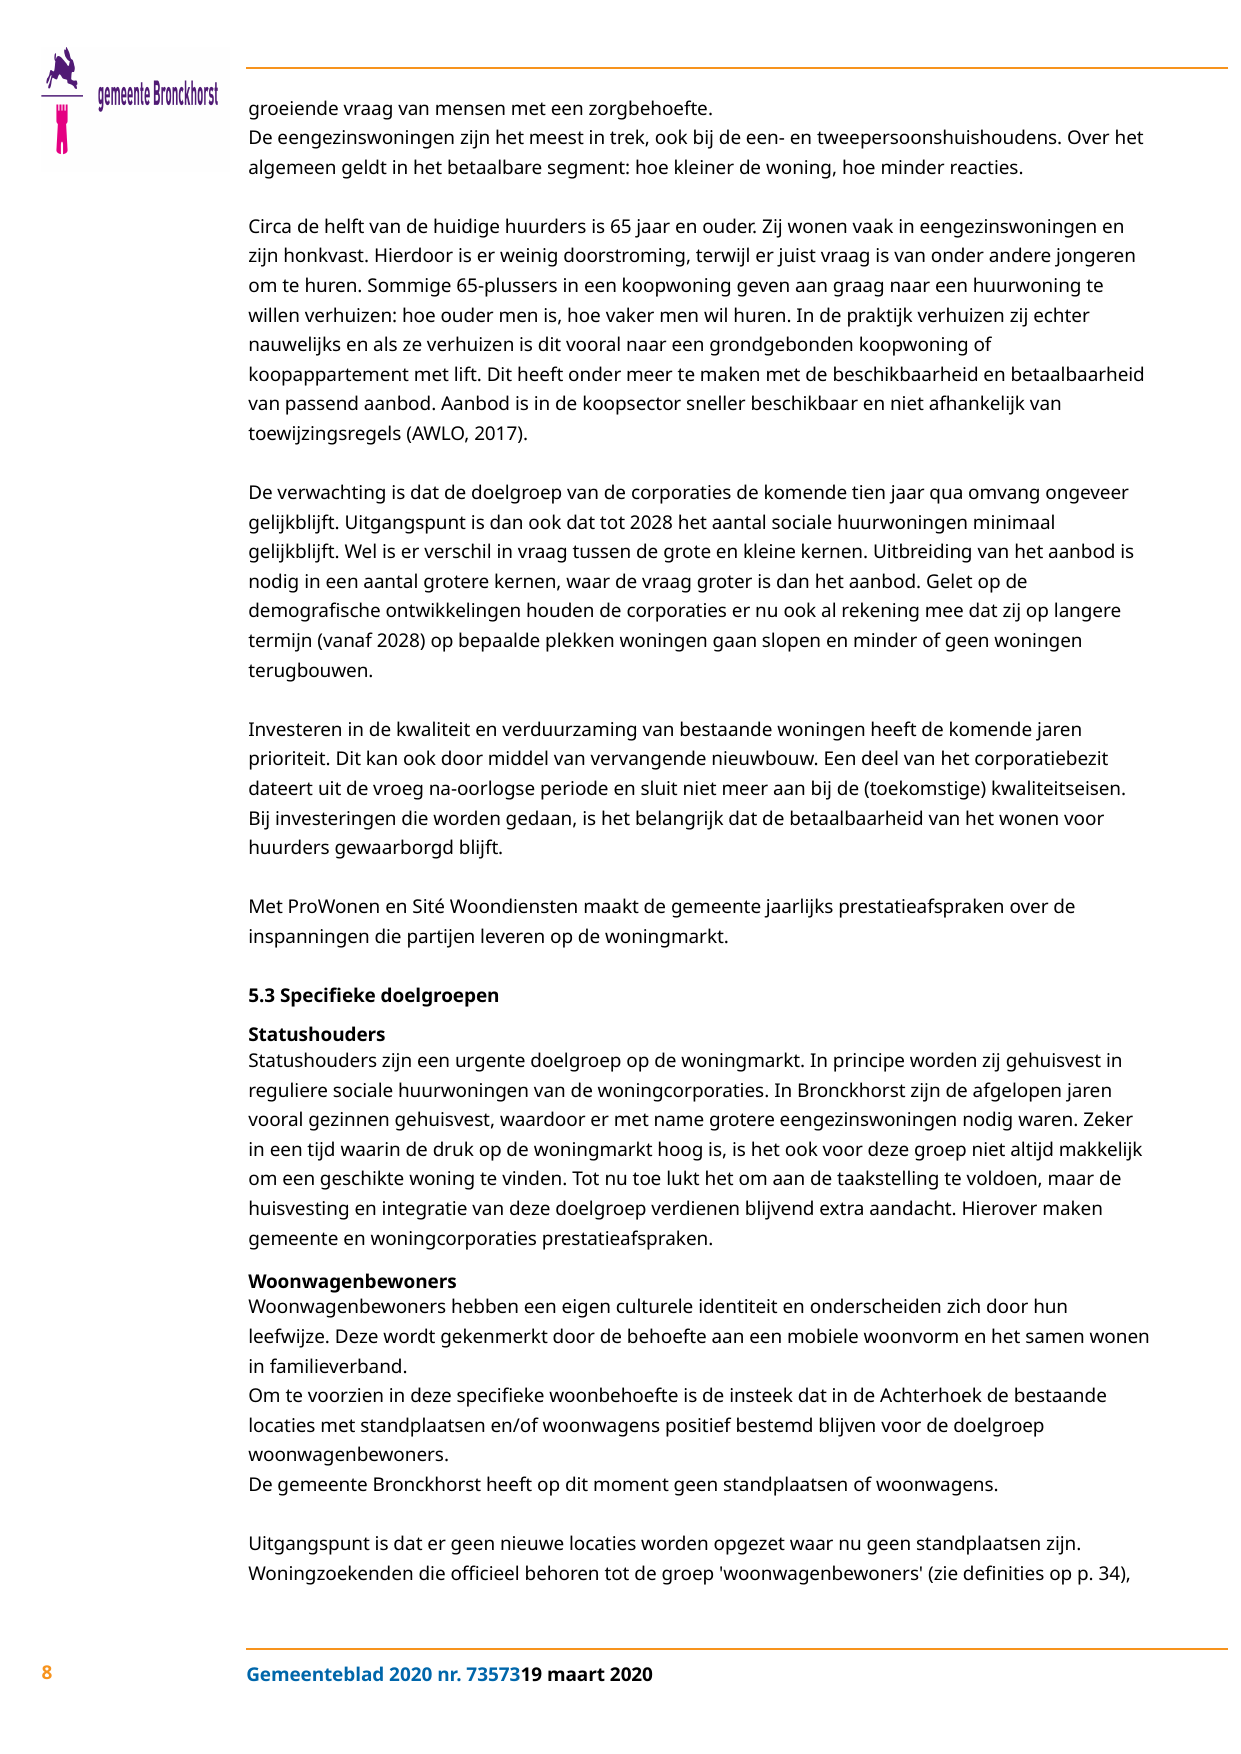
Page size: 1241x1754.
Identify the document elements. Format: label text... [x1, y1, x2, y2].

text Uitgangspunt is dat er geen nieuwe locaties worden opgezet waar nu geen standplaatsen zijn. [248, 1530, 1152, 1556]
text De gemeente Bronckhorst heeft op dit moment geen standplaatsen of woonwagens. [248, 1471, 1152, 1497]
text De eengezinswoningen zijn het meest in trek, ook bij de een- en tweepersoonshuishoudens. Over het algemeen geldt in het betaalbare segment: hoe kleiner de woning, hoe minder reacties. [248, 124, 1152, 180]
text Circa de helft van de huidige huurders is 65 jaar en ouder. Zij wonen vaak in eengezinswoningen en zijn honkvast. Hierdoor is er weinig doorstroming, terwijl er juist vraag is van onder andere jongeren om te huren. Sommige 65-plussers in een koopwoning geven aan graag naar een huurwoning te willen verhuizen: hoe ouder men is, hoe vaker men wil huren. In de praktijk verhuizen zij echter nauwelijks en als ze verhuizen is dit vooral naar een grondgebonden koopwoning of koopappartement met lift. Dit heeft onder meer te maken met de beschikbaarheid en betaalbaarheid van passend aanbod. Aanbod is in de koopsector sneller beschikbaar en niet afhankelijk van toewijzingsregels (AWLO, 2017). [248, 213, 1152, 446]
text Investeren in de kwaliteit en verduurzaming van bestaande woningen heeft de komende jaren prioriteit. Dit kan ook door middel van vervangende nieuwbouw. Een deel van het corporatiebezit dateert uit de vroeg na-oorlogse periode en sluit niet meer aan bij de (toekomstige) kwaliteitseisen. Bij investeringen die worden gedaan, is het belangrijk dat de betaalbaarheid van het wonen voor huurders gewaarborgd blijft. [248, 716, 1152, 860]
text groeiende vraag van mensen met een zorgbehoefte. [248, 95, 1152, 121]
text De verwachting is dat de doelgroep van de corporaties de komende tien jaar qua omvang ongeveer gelijkblijft. Uitgangspunt is dan ook dat tot 2028 het aantal sociale huurwoningen minimaal gelijkblijft. Wel is er verschil in vraag tussen de grote en kleine kernen. Uitbreiding van het aanbod is nodig in een aantal grotere kernen, waar de vraag groter is dan het aanbod. Gelet op de demografische ontwikkelingen houden de corporaties er nu ook al rekening mee dat zij op langere termijn (vanaf 2028) op bepaalde plekken woningen gaan slopen en minder of geen woningen terugbouwen. [248, 479, 1152, 683]
picture [41, 47, 231, 172]
text Statushouders zijn een urgente doelgroep op de woningmarkt. In principe worden zij gehuisvest in reguliere sociale huurwoningen van de woningcorporaties. In Bronckhorst zijn de afgelopen jaren vooral gezinnen gehuisvest, waardoor er met name grotere eengezinswoningen nodig waren. Zeker in een tijd waarin de druk op de woningmarkt hoog is, is het ook voor deze groep niet altijd makkelijk om een geschikte woning te vinden. Tot nu toe lukt het om aan de taakstelling te voldoen, maar de huisvesting en integratie van deze doelgroep verdienen blijvend extra aandacht. Hierover maken gemeente en woningcorporaties prestatieafspraken. [248, 1047, 1152, 1251]
text Om te voorzien in deze specifieke woonbehoefte is de insteek dat in de Achterhoek de bestaande locaties met standplaatsen en/of woonwagens positief bestemd blijven voor de doelgroep woonwagenbewoners. [248, 1382, 1152, 1467]
text Woonwagenbewoners hebben een eigen culturele identiteit en onderscheiden zich door hun leefwijze. Deze wordt gekenmerkt door de behoefte aan een mobiele woonvorm en het samen wonen in familieverband. [248, 1294, 1152, 1378]
text Statushouders [248, 1022, 1152, 1047]
text 5.3 Specifieke doelgroepen [248, 982, 1152, 1008]
text Woonwagenbewoners [248, 1268, 1152, 1294]
text Met ProWonen en Sité Woondiensten maakt de gemeente jaarlijks prestatieafspraken over de inspanningen die partijen leveren op de woningmarkt. [248, 893, 1152, 949]
text Woningzoekenden die officieel behoren tot de groep 'woonwagenbewoners' (zie definities op p. 34), [248, 1560, 1152, 1586]
